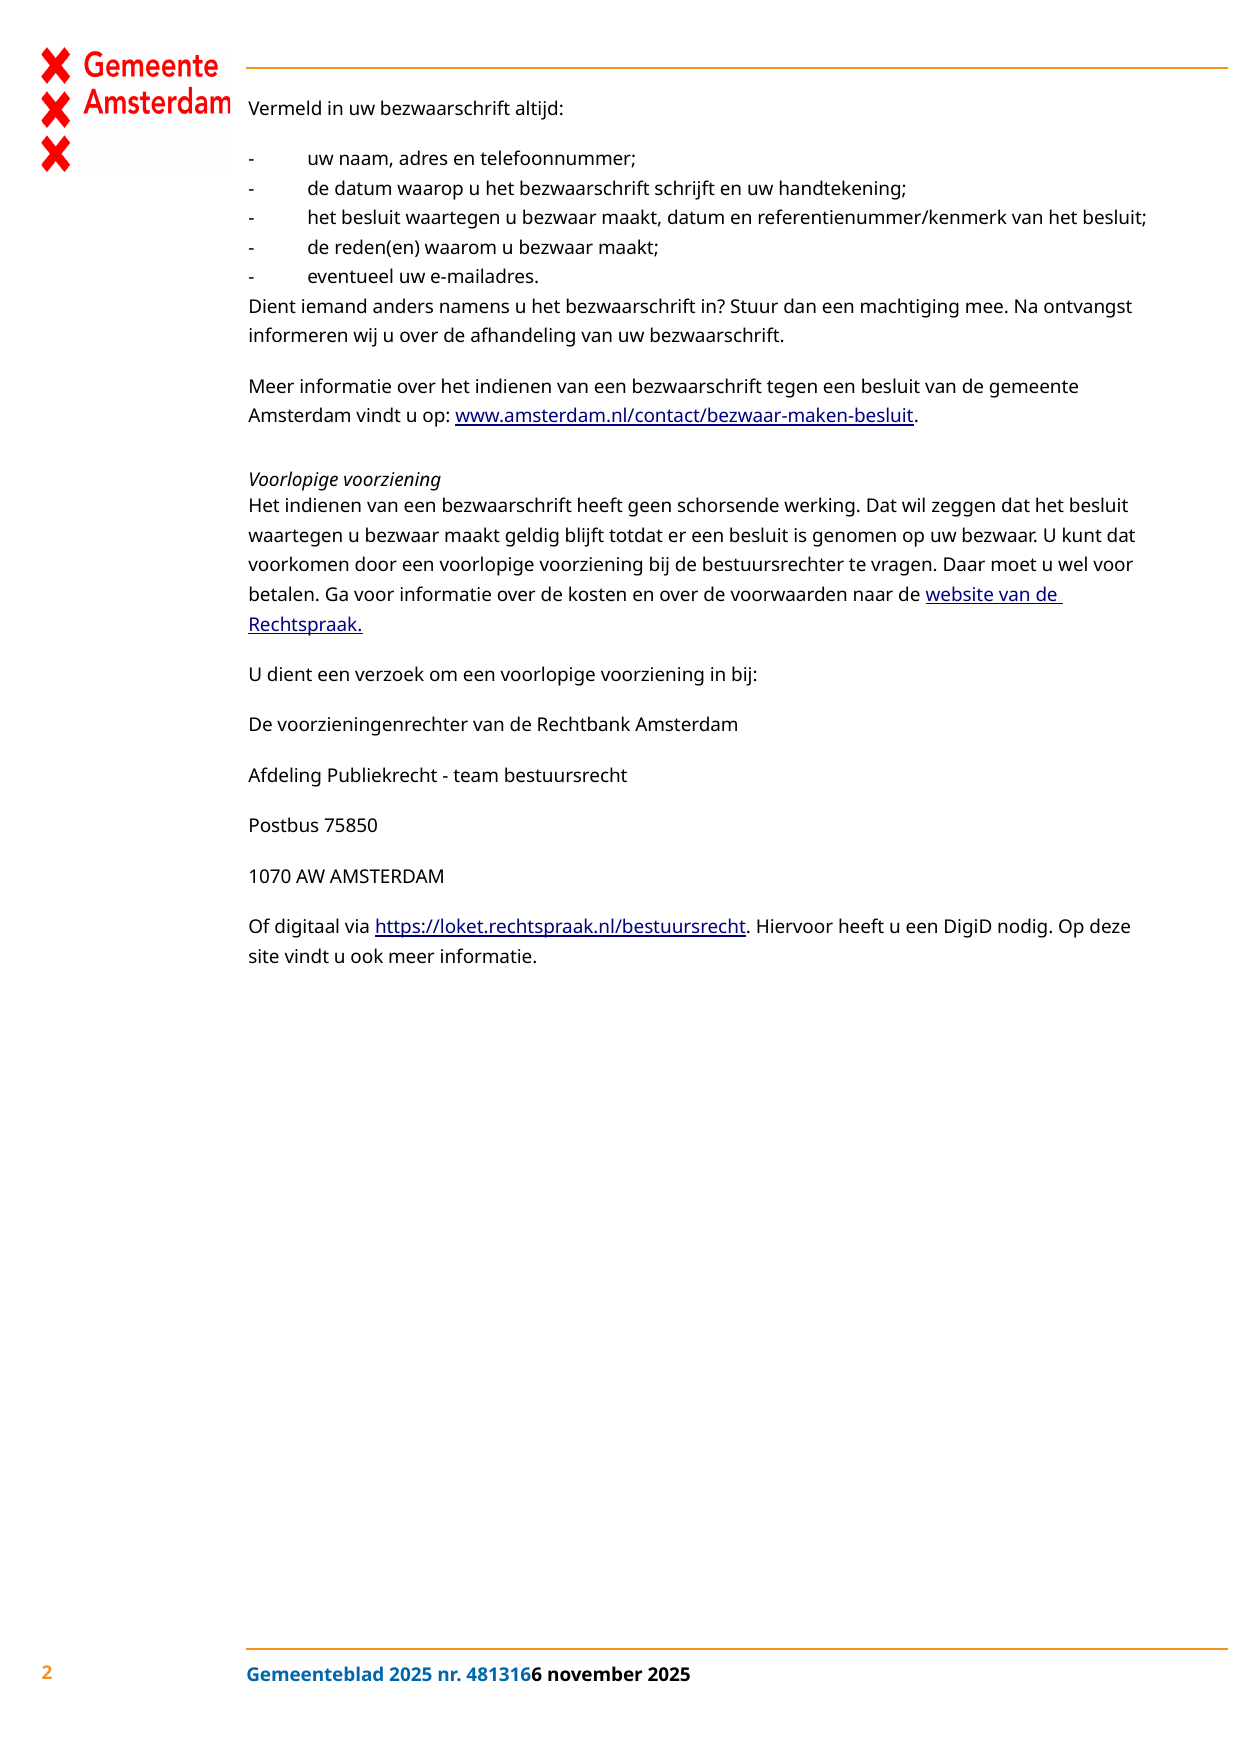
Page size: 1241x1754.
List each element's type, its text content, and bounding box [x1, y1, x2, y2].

list het besluit waartegen u bezwaar maakt, datum en referentienummer/kenmerk van het besluit; [248, 204, 1152, 230]
list de datum waarop u het bezwaarschrift schrijft en uw handtekening; [248, 175, 1152, 201]
list de reden(en) waarom u bezwaar maakt; [248, 234, 1152, 260]
text Afdeling Publiekrecht - team bestuursrecht [248, 762, 1152, 788]
list uw naam, adres en telefoonnummer; [248, 145, 1152, 171]
list eventueel uw e-mailadres. [248, 263, 1152, 289]
text Of digitaal via https://loket.rechtspraak.nl/bestuursrecht. Hiervoor heeft u een DigiD nodig. Op deze site vindt u ook meer informatie. [248, 913, 1152, 968]
text Voorlopige voorziening [248, 467, 1152, 492]
text Vermeld in uw bezwaarschrift altijd: [248, 95, 1152, 121]
text Het indienen van een bezwaarschrift heeft geen schorsende werking. Dat wil zeggen dat het besluit waartegen u bezwaar maakt geldig blijft totdat er een besluit is genomen op uw bezwaar. U kunt dat voorkomen door een voorlopige voorziening bij de bestuursrechter te vragen. Daar moet u wel voor betalen. Ga voor informatie over de kosten en over de voorwaarden naar de website van de Rechtspraak. [248, 492, 1152, 636]
text U dient een verzoek om een voorlopige voorziening in bij: [248, 661, 1152, 687]
text Postbus 75850 [248, 812, 1152, 838]
text 1070 AW AMSTERDAM [248, 863, 1152, 888]
picture [41, 47, 231, 172]
text De voorzieningenrechter van de Rechtbank Amsterdam [248, 712, 1152, 737]
text Meer informatie over het indienen van een bezwaarschrift tegen een besluit van de gemeente Amsterdam vindt u op: www.amsterdam.nl/contact/bezwaar-maken-besluit. [248, 373, 1152, 428]
text Dient iemand anders namens u het bezwaarschrift in? Stuur dan een machtiging mee. Na ontvangst informeren wij u over de afhandeling van uw bezwaarschrift. [248, 293, 1152, 348]
